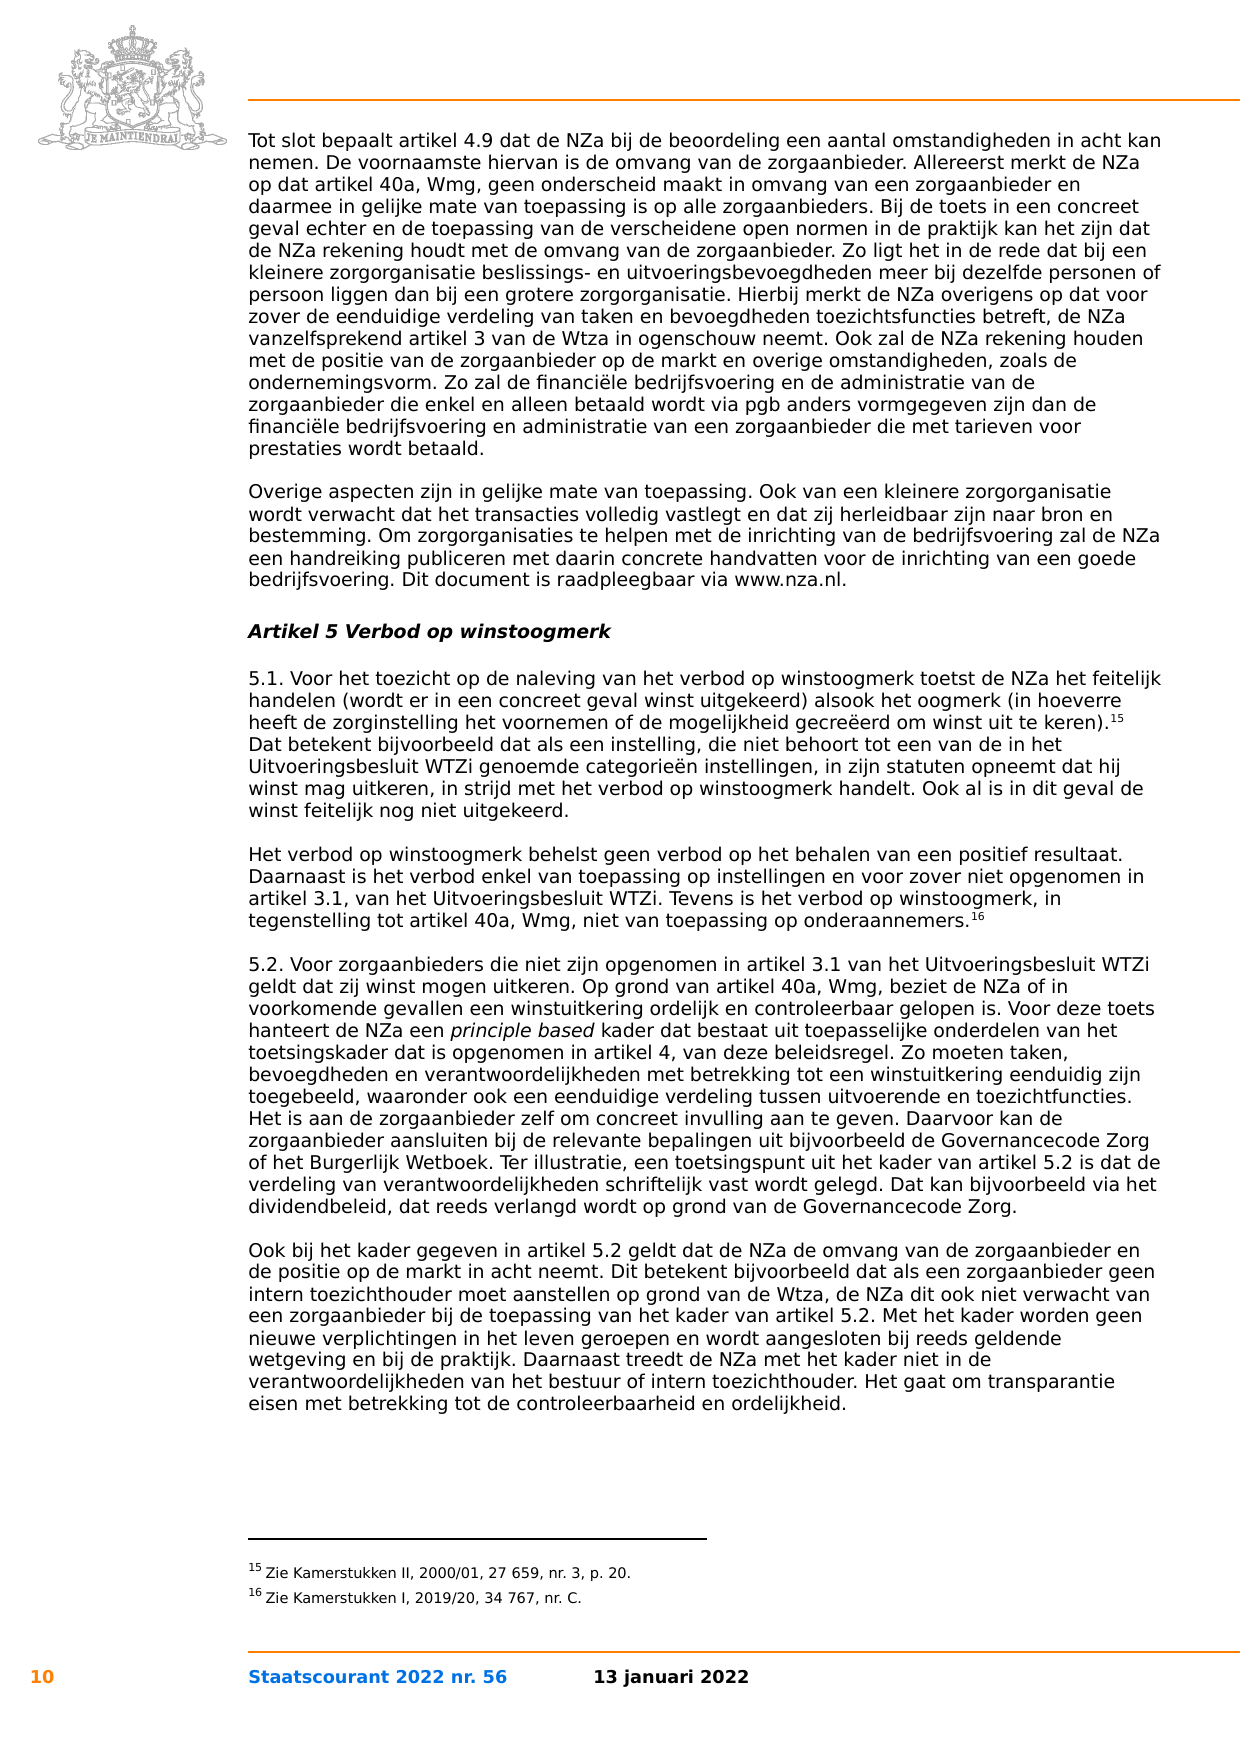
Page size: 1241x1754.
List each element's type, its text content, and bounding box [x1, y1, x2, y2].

text Tot slot bepaalt artikel 4.9 dat de NZa bij de beoordeling een aantal omstandigheden in acht kan nemen. De voornaamste hiervan is de omvang van de zorgaanbieder. Allereerst merkt de NZa op dat artikel 40a, Wmg, geen onderscheid maakt in omvang van een zorgaanbieder en daarmee in gelijke mate van toepassing is op alle zorgaanbieders. Bij de toets in een concreet geval echter en de toepassing van de verscheidene open normen in de praktijk kan het zijn dat de NZa rekening houdt met de omvang van de zorgaanbieder. Zo ligt het in de rede dat bij een kleinere zorgorganisatie beslissings- en uitvoeringsbevoegdheden meer bij dezelfde personen of persoon liggen dan bij een grotere zorgorganisatie. Hierbij merkt de NZa overigens op dat voor zover de eenduidige verdeling van taken en bevoegdheden toezichtsfuncties betreft, de NZa vanzelfsprekend artikel 3 van de Wtza in ogenschouw neemt. Ook zal de NZa rekening houden met de positie van de zorgaanbieder op de markt en overige omstandigheden, zoals de ondernemingsvorm. Zo zal de financiële bedrijfsvoering en de administratie van de zorgaanbieder die enkel en alleen betaald wordt via pgb anders vormgegeven zijn dan de financiële bedrijfsvoering en administratie van een zorgaanbieder die met tarieven voor prestaties wordt betaald. [248, 130, 1163, 459]
text Zie Kamerstukken II, 2000/01, 27 659, nr. 3, p. 20. [248, 1561, 1163, 1583]
text 5.2. Voor zorgaanbieders die niet zijn opgenomen in artikel 3.1 van het Uitvoeringsbesluit WTZi geldt dat zij winst mogen uitkeren. Op grond van artikel 40a, Wmg, beziet de NZa of in voorkomende gevallen een winstuitkering ordelijk en controleerbaar gelopen is. Voor deze toets hanteert de NZa een principle based kader dat bestaat uit toepasselijke onderdelen van het toetsingskader dat is opgenomen in artikel 4, van deze beleidsregel. Zo moeten taken, bevoegdheden en verantwoordelijkheden met betrekking tot een winstuitkering eenduidig zijn toegebeeld, waaronder ook een eenduidige verdeling tussen uitvoerende en toezichtfuncties. Het is aan de zorgaanbieder zelf om concreet invulling aan te geven. Daarvoor kan de zorgaanbieder aansluiten bij de relevante bepalingen uit bijvoorbeeld de Governancecode Zorg of het Burgerlijk Wetboek. Ter illustratie, een toetsingspunt uit het kader van artikel 5.2 is dat de verdeling van verantwoordelijkheden schriftelijk vast wordt gelegd. Dat kan bijvoorbeeld via het dividendbeleid, dat reeds verlangd wordt op grond van de Governancecode Zorg. [248, 954, 1163, 1218]
subtitle Artikel 5 Verbod op winstoogmerk [248, 621, 1163, 643]
text 5.1. Voor het toezicht op de naleving van het verbod op winstoogmerk toetst de NZa het feitelijk handelen (wordt er in een concreet geval winst uitgekeerd) alsook het oogmerk (in hoeverre heeft de zorginstelling het voornemen of de mogelijkheid gecreëerd om winst uit te keren). Dat betekent bijvoorbeeld dat als een instelling, die niet behoort tot een van de in het Uitvoeringsbesluit WTZi genoemde categorieën instellingen, in zijn statuten opneemt dat hij winst mag uitkeren, in strijd met het verbod op winstoogmerk handelt. Ook al is in dit geval de winst feitelijk nog niet uitgekeerd. [248, 668, 1163, 822]
picture [38, 25, 227, 150]
text Zie Kamerstukken I, 2019/20, 34 767, nr. C. [248, 1586, 1163, 1608]
text Het verbod op winstoogmerk behelst geen verbod op het behalen van een positief resultaat. Daarnaast is het verbod enkel van toepassing op instellingen en voor zover niet opgenomen in artikel 3.1, van het Uitvoeringsbesluit WTZi. Tevens is het verbod op winstoogmerk, in tegenstelling tot artikel 40a, Wmg, niet van toepassing op onderaannemers. [248, 844, 1163, 932]
text Overige aspecten zijn in gelijke mate van toepassing. Ook van een kleinere zorgorganisatie wordt verwacht dat het transacties volledig vastlegt en dat zij herleidbaar zijn naar bron en bestemming. Om zorgorganisaties te helpen met de inrichting van de bedrijfsvoering zal de NZa een handreiking publiceren met daarin concrete handvatten voor de inrichting van een goede bedrijfsvoering. Dit document is raadpleegbaar via www.nza.nl. [248, 481, 1163, 591]
text Ook bij het kader gegeven in artikel 5.2 geldt dat de NZa de omvang van de zorgaanbieder en de positie op de markt in acht neemt. Dit betekent bijvoorbeeld dat als een zorgaanbieder geen intern toezichthouder moet aanstellen op grond van de Wtza, de NZa dit ook niet verwacht van een zorgaanbieder bij de toepassing van het kader van artikel 5.2. Met het kader worden geen nieuwe verplichtingen in het leven geroepen en wordt aangesloten bij reeds geldende wetgeving en bij de praktijk. Daarnaast treedt de NZa met het kader niet in de verantwoordelijkheden van het bestuur of intern toezichthouder. Het gaat om transparantie eisen met betrekking tot de controleerbaarheid en ordelijkheid. [248, 1239, 1163, 1415]
